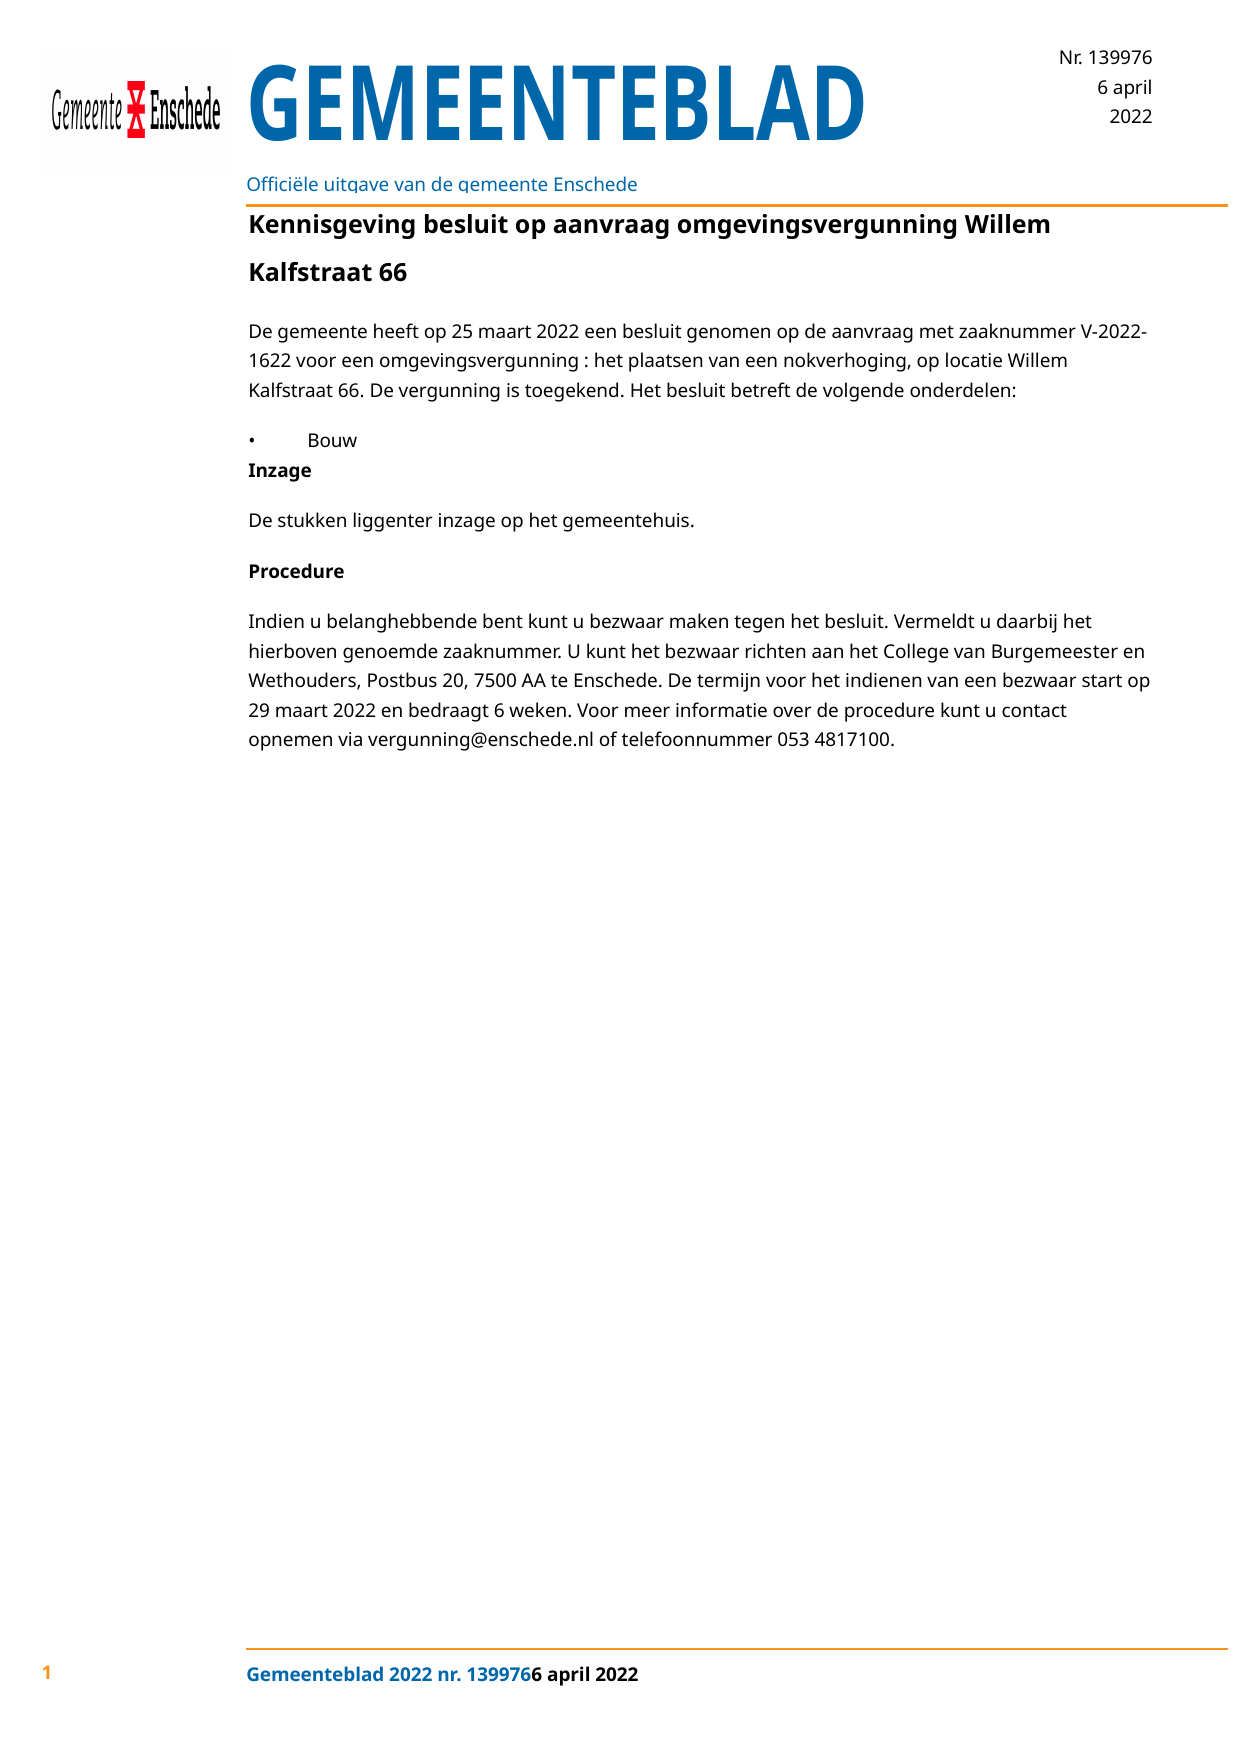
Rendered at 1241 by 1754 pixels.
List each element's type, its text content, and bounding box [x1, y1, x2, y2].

text Kennisgeving besluit op aanvraag omgevingsvergunning Willem Kalfstraat 66 [248, 207, 1152, 288]
text Indien u belanghebbende bent kunt u bezwaar maken tegen het besluit. Vermeldt u daarbij het hierboven genoemde zaaknummer. U kunt het bezwaar richten aan het College van Burgemees­ter en Wethouders, Postbus 20, 7500 AA te Enschede. De termijn voor het indienen van een bezwaar start op 29 maart 2022 en bedraagt 6 weken. Voor meer informatie over de procedure kunt u contact opnemen via vergunning@enschede.nl of telefoonnummer 053 4817100. [248, 608, 1152, 752]
text De gemeente heeft op 25 maart 2022 een besluit genomen op de aanvraag met zaaknummer V-2022-1622 voor een omgevingsvergunning : het plaatsen van een nokverhoging, op locatie Willem Kalfstraat 66. De vergunning is toegekend. Het besluit betreft de volgende onderdelen: [248, 318, 1152, 403]
text Procedure [248, 558, 1152, 584]
text Inzage [248, 457, 1152, 483]
text De stukken liggenter inzage op het gemeentehuis. [248, 507, 1152, 533]
list Bouw [248, 427, 1152, 453]
picture [41, 47, 231, 172]
